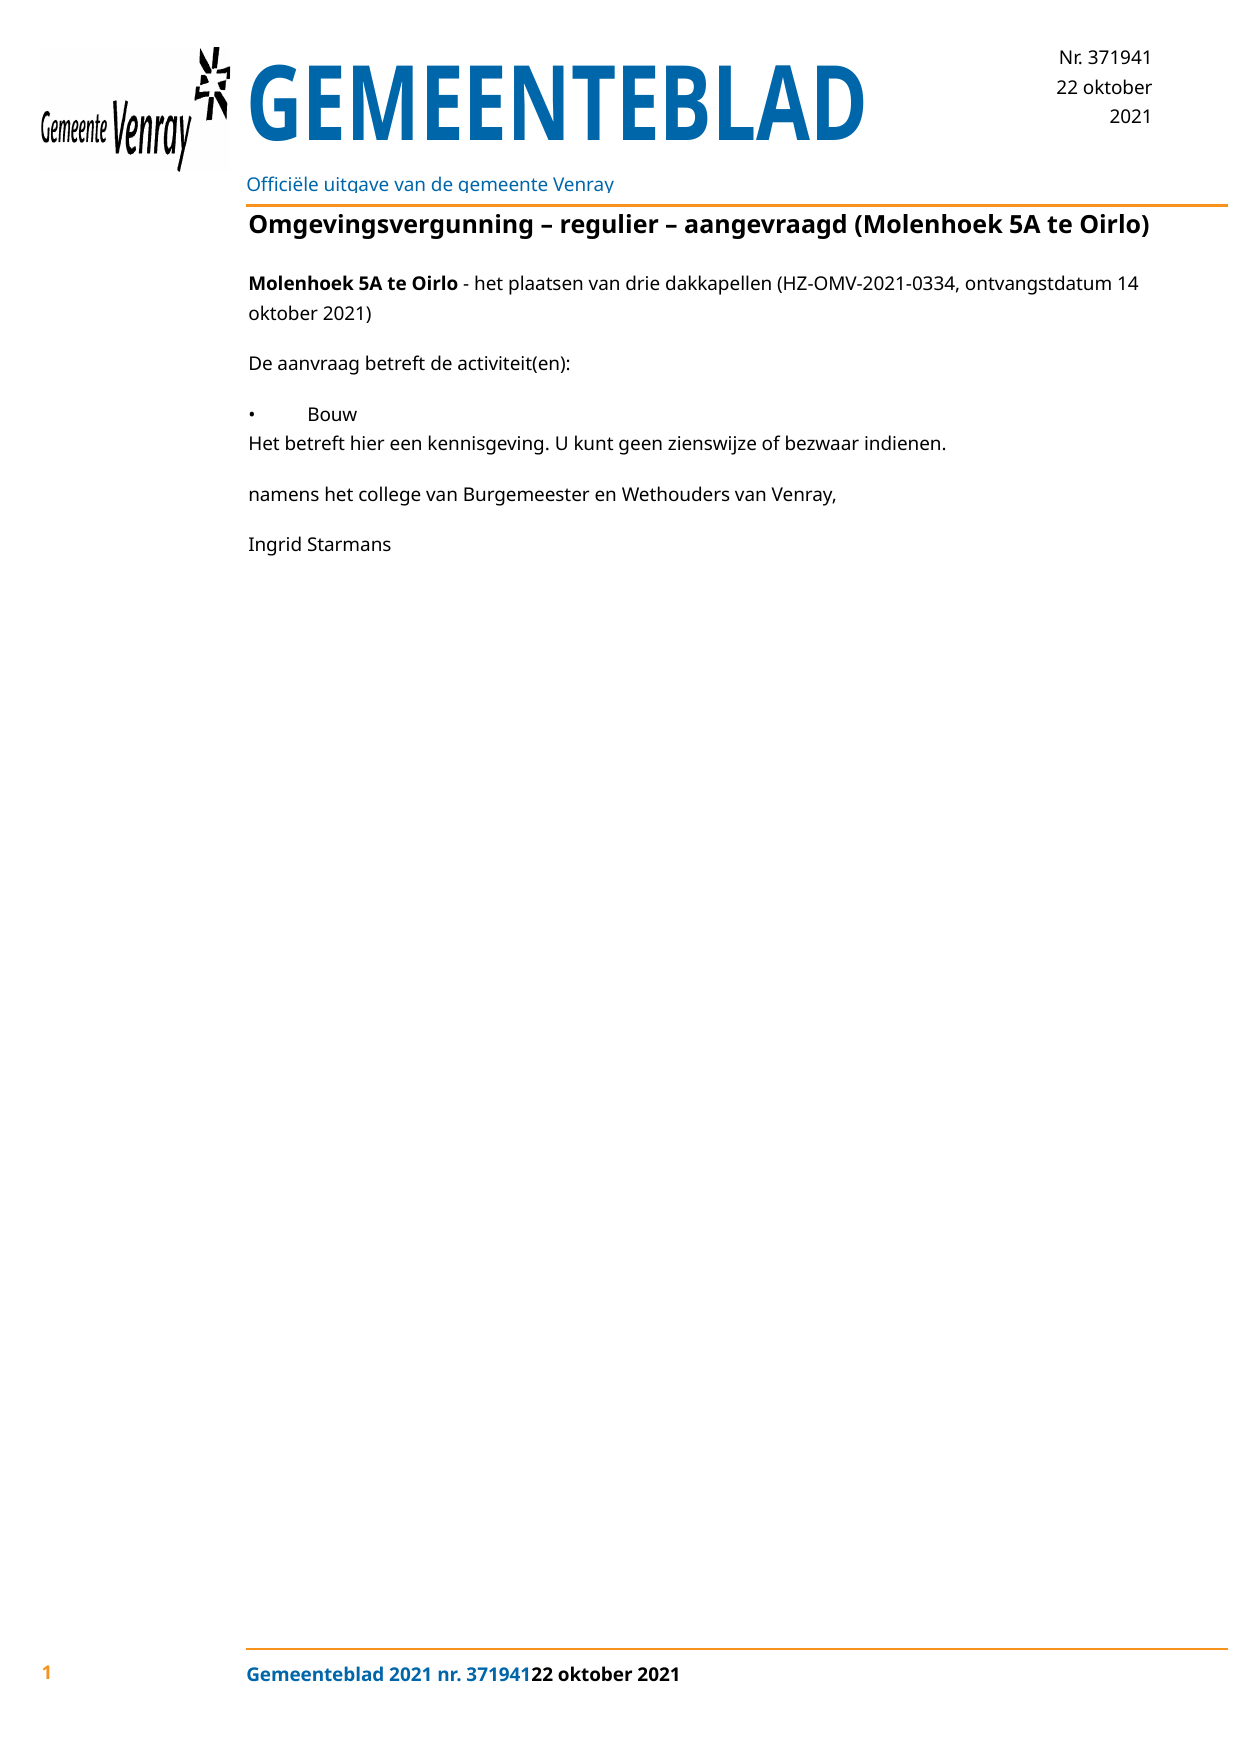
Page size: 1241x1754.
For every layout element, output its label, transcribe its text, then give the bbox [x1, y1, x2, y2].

text Ingrid Starmans [248, 531, 1152, 557]
text Omgevingsvergunning – regulier – aangevraagd (Molenhoek 5A te Oirlo) [248, 207, 1152, 241]
text Molenhoek 5A te Oirlo - het plaatsen van drie dakkapellen (HZ-OMV-2021-0334, ontvangstdatum 14 oktober 2021) [248, 270, 1152, 326]
list Bouw [248, 401, 1152, 426]
picture [41, 47, 231, 172]
text namens het college van Burgemeester en Wethouders van Venray, [248, 481, 1152, 506]
text De aanvraag betreft de activiteit(en): [248, 350, 1152, 376]
text Het betreft hier een kennisgeving. U kunt geen zienswijze of bezwaar indienen. [248, 430, 1152, 456]
